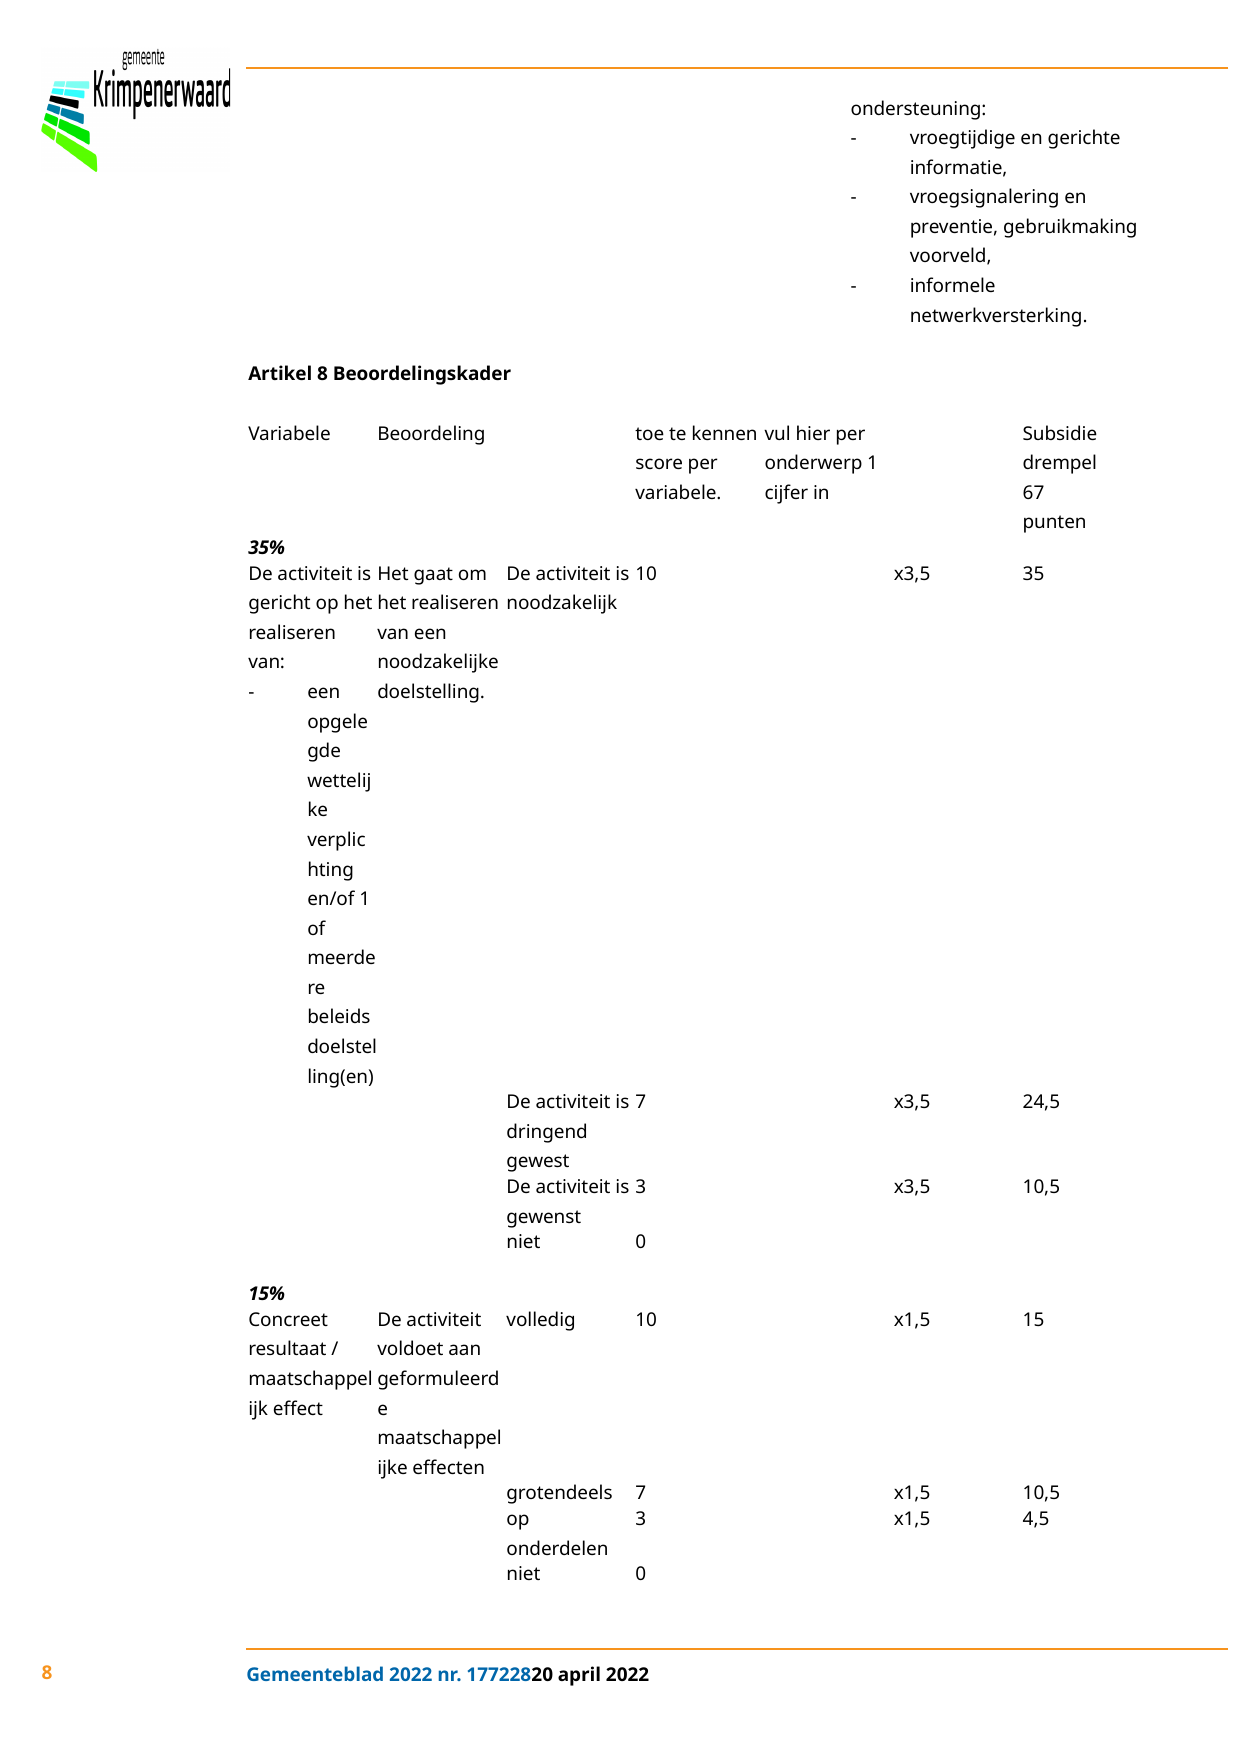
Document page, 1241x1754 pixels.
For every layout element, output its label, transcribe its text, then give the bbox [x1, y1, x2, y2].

table_cell 10,5 [1023, 1480, 1152, 1505]
table_cell 35% [248, 534, 893, 560]
table_cell [764, 1586, 893, 1612]
table_cell [764, 1505, 893, 1561]
table_header Subsidie drempel 67 punten [1023, 420, 1152, 534]
table_cell [377, 1174, 506, 1229]
table_cell [894, 534, 1022, 560]
table_cell [1023, 1255, 1152, 1280]
table_cell [1023, 1561, 1152, 1586]
table_cell [248, 1229, 377, 1254]
table_cell [764, 560, 893, 1088]
table_cell [764, 1306, 893, 1479]
table_cell [377, 1561, 506, 1586]
table_cell [894, 1586, 1022, 1612]
table_header toe te kennen score per variabele. [635, 420, 764, 534]
table_cell niet [506, 1229, 635, 1254]
table_cell 0 [635, 1561, 764, 1586]
table_cell [248, 1255, 893, 1280]
table_cell 10 [635, 560, 764, 1088]
table_cell De activiteit is gericht op het realiseren van: een opgelegde wettelijke verplichting en/of 1 of meerdere beleidsdoelstelling(en) [248, 560, 377, 1088]
table_cell [764, 1174, 893, 1229]
table_cell x1,5 [894, 1505, 1022, 1561]
table_cell 35 [1023, 560, 1152, 1088]
table_cell [377, 1229, 506, 1254]
table_cell [248, 1089, 377, 1173]
table_header Variabele [248, 420, 377, 534]
table_cell [248, 1174, 377, 1229]
table_header [894, 420, 1022, 534]
table_cell 7 [635, 1089, 764, 1173]
table_header Beoordeling [377, 420, 506, 534]
table_cell Het gaat om het realiseren van een noodzakelijke doelstelling. [377, 560, 506, 1088]
table_cell [377, 1480, 506, 1505]
table_cell [549, 95, 850, 328]
table_cell Concreet resultaat / maatschappelijk effect [248, 1306, 377, 1479]
table_header [506, 420, 635, 534]
table_cell De activiteit voldoet aan geformuleerde maatschappelijke effecten [377, 1306, 506, 1479]
table_cell De activiteit is noodzakelijk [506, 560, 635, 1088]
table_cell 10,5 [1023, 1174, 1152, 1229]
table_cell 24,5 [1023, 1089, 1152, 1173]
table_cell [764, 1480, 893, 1505]
table_cell [635, 1586, 764, 1612]
table_cell volledig [506, 1306, 635, 1479]
table_cell x1,5 [894, 1306, 1022, 1479]
table_cell [377, 1586, 506, 1612]
table_cell De activiteit is dringend gewest [506, 1089, 635, 1173]
text Artikel 8 Beoordelingskader [248, 360, 1152, 386]
table_cell ondersteuning: vroegtijdige en gerichte informatie, vroegsignalering en preventie, gebruikmaking voorveld, informele netwerkversterking. [850, 95, 1152, 328]
table_header vul hier per onderwerp 1 cijfer in [764, 420, 893, 534]
table_cell 0 [635, 1229, 764, 1254]
table_cell [248, 95, 549, 328]
picture [41, 47, 231, 172]
table_cell [1023, 1280, 1152, 1306]
table_cell De activiteit is gewenst [506, 1174, 635, 1229]
table_cell grotendeels [506, 1480, 635, 1505]
table_cell 4,5 [1023, 1505, 1152, 1561]
table_cell [248, 1505, 377, 1561]
table_cell x3,5 [894, 1089, 1022, 1173]
table_cell [1023, 1229, 1152, 1254]
table_cell 15% [248, 1280, 893, 1306]
table_cell 3 [635, 1174, 764, 1229]
table_cell 7 [635, 1480, 764, 1505]
table_cell 3 [635, 1505, 764, 1561]
table_cell [764, 1229, 893, 1254]
table_cell 10 [635, 1306, 764, 1479]
table_cell x1,5 [894, 1480, 1022, 1505]
table_cell [894, 1280, 1022, 1306]
table_cell x3,5 [894, 560, 1022, 1088]
table_cell [248, 1561, 377, 1586]
table_cell x3,5 [894, 1174, 1022, 1229]
table_cell 15 [1023, 1306, 1152, 1479]
table_cell [894, 1255, 1022, 1280]
table_cell [248, 1480, 377, 1505]
table_cell niet [506, 1561, 635, 1586]
table_cell op onderdelen [506, 1505, 635, 1561]
table_cell [1023, 534, 1152, 560]
table_cell [248, 1586, 377, 1612]
table_cell [377, 1089, 506, 1173]
table_cell [764, 1561, 893, 1586]
table_cell [764, 1089, 893, 1173]
table_cell [894, 1561, 1022, 1586]
table_cell [377, 1505, 506, 1561]
table_cell [894, 1229, 1022, 1254]
table_cell [1023, 1586, 1152, 1612]
table_cell [506, 1586, 635, 1612]
